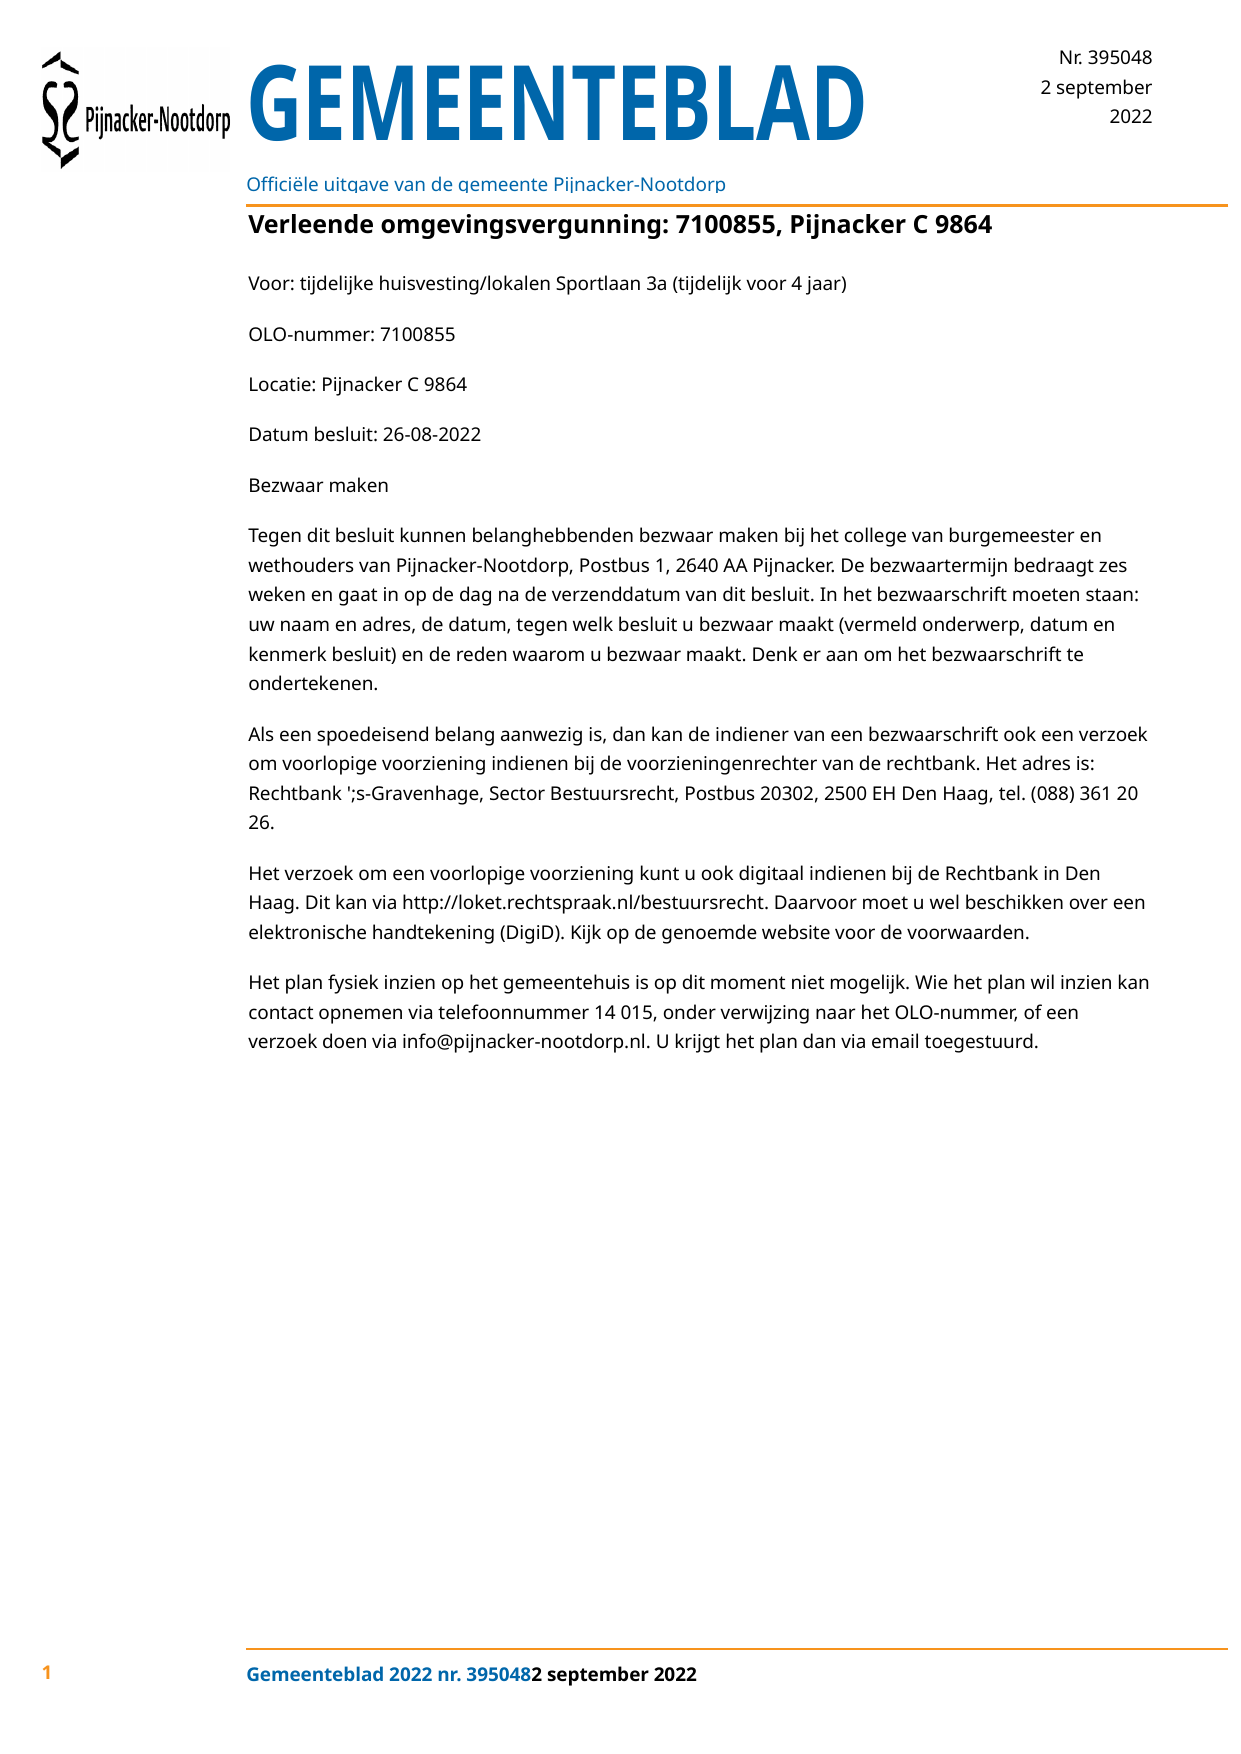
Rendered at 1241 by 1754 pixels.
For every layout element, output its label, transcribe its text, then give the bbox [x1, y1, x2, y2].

text Het plan fysiek inzien op het gemeentehuis is op dit moment niet mogelijk. Wie het plan wil inzien kan contact opnemen via telefoonnummer 14 015, onder verwijzing naar het OLO-nummer, of een verzoek doen via info@pijnacker-nootdorp.nl. U krijgt het plan dan via email toegestuurd. [248, 969, 1152, 1054]
text Als een spoedeisend belang aanwezig is, dan kan de indiener van een bezwaarschrift ook een verzoek om voorlopige voorziening indienen bij de voorzieningenrechter van de rechtbank. Het adres is: Rechtbank ';s-Gravenhage, Sector Bestuursrecht, Postbus 20302, 2500 EH Den Haag, tel. (088) 361 20 26. [248, 721, 1152, 835]
text OLO-nummer: 7100855 [248, 321, 1152, 346]
picture [41, 47, 231, 172]
text Bezwaar maken [248, 472, 1152, 498]
text Datum besluit: 26-08-2022 [248, 422, 1152, 447]
text Tegen dit besluit kunnen belanghebbenden bezwaar maken bij het college van burgemeester en wethouders van Pijnacker-Nootdorp, Postbus 1, 2640 AA Pijnacker. De bezwaartermijn bedraagt zes weken en gaat in op de dag na de verzenddatum van dit besluit. In het bezwaarschrift moeten staan: uw naam en adres, de datum, tegen welk besluit u bezwaar maakt (vermeld onderwerp, datum en kenmerk besluit) en de reden waarom u bezwaar maakt. Denk er aan om het bezwaarschrift te ondertekenen. [248, 522, 1152, 696]
text Het verzoek om een voorlopige voorziening kunt u ook digitaal indienen bij de Rechtbank in Den Haag. Dit kan via http://loket.rechtspraak.nl/bestuursrecht. Daarvoor moet u wel beschikken over een elektronische handtekening (DigiD). Kijk op de genoemde website voor de voorwaarden. [248, 860, 1152, 945]
text Locatie: Pijnacker C 9864 [248, 371, 1152, 397]
text Voor: tijdelijke huisvesting/lokalen Sportlaan 3a (tijdelijk voor 4 jaar) [248, 270, 1152, 296]
text Verleende omgevingsvergunning: 7100855, Pijnacker C 9864 [248, 207, 1152, 241]
